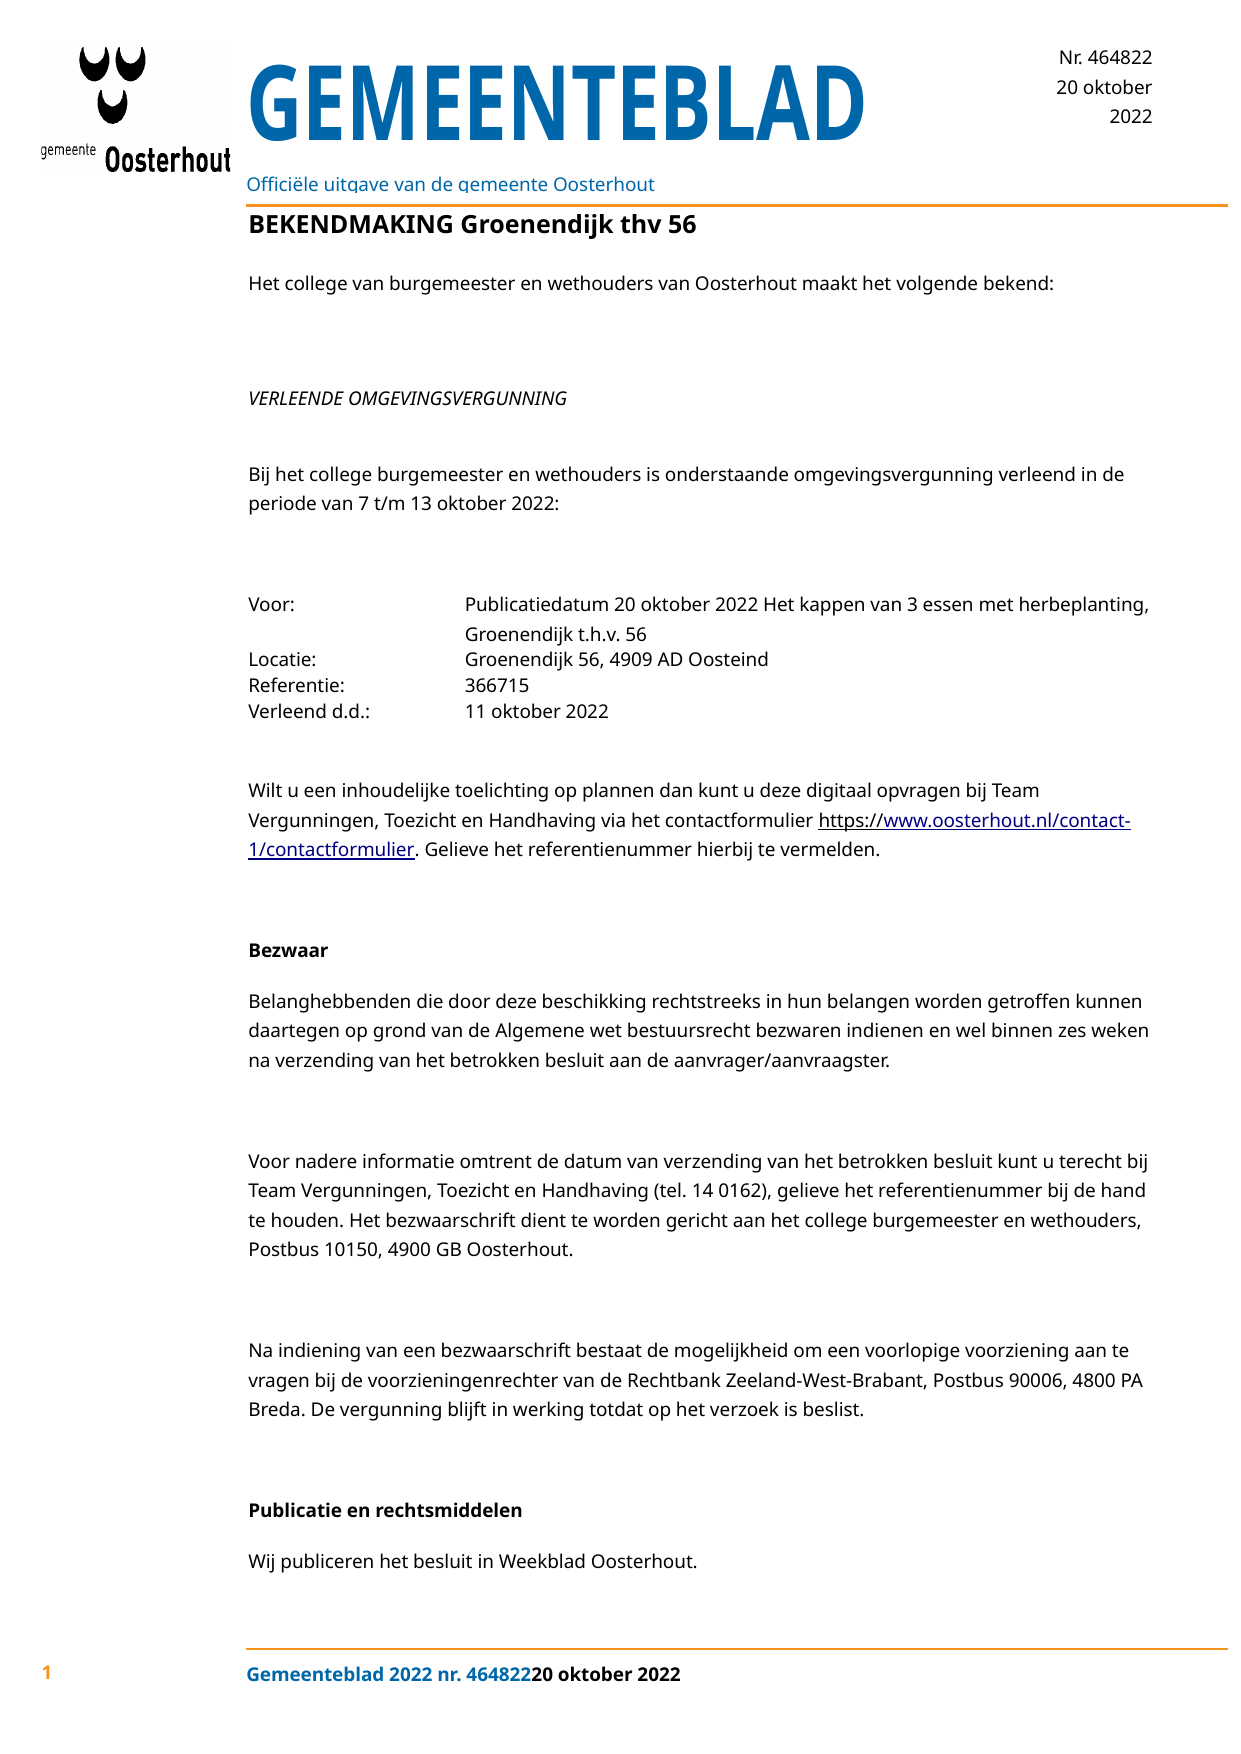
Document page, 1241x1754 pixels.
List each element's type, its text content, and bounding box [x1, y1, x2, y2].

table_header Voor: [248, 591, 464, 647]
table_cell Groenendijk 56, 4909 AD Oosteind [465, 647, 1152, 672]
text VERLEENDE OMGEVINGSVERGUNNING [248, 385, 1152, 410]
text Het college van burgemeester en wethouders van Oosterhout maakt het volgende bekend: [248, 270, 1152, 296]
text Publicatie en rechtsmiddelen [248, 1497, 1152, 1523]
text Belanghebbenden die door deze beschikking rechtstreeks in hun belangen worden getroffen kunnen daartegen op grond van de Algemene wet bestuursrecht bezwaren indienen en wel binnen zes weken na verzending van het betrokken besluit aan de aanvrager/aanvraagster. [248, 988, 1152, 1073]
text Voor nadere informatie omtrent de datum van verzending van het betrokken besluit kunt u terecht bij Team Vergunningen, Toezicht en Handhaving (tel. 14 0162), gelieve het referentienummer bij de hand te houden. Het bezwaarschrift dient te worden gericht aan het college burgemeester en wethouders, Postbus 10150, 4900 GB Oosterhout. [248, 1148, 1152, 1262]
text Na indiening van een bezwaarschrift bestaat de mogelijkheid om een voorlopige voorziening aan te vragen bij de voorzieningenrechter van de Rechtbank Zeeland-West-Brabant, Postbus 90006, 4800 PA Breda. De vergunning blijft in werking totdat op het verzoek is beslist. [248, 1337, 1152, 1422]
table_cell 366715 [465, 673, 1152, 698]
table_cell Locatie: [248, 647, 464, 672]
text BEKENDMAKING Groenendijk thv 56 [248, 207, 1152, 241]
text Wij publiceren het besluit in Weekblad Oosterhout. [248, 1548, 1152, 1574]
table_cell Verleend d.d.: [248, 698, 464, 724]
table_cell Referentie: [248, 673, 464, 698]
text Bij het college burgemeester en wethouders is onderstaande omgevingsvergunning verleend in de periode van 7 t/m 13 oktober 2022: [248, 461, 1152, 516]
text Wilt u een inhoudelijke toelichting op plannen dan kunt u deze digitaal opvragen bij Team Vergunningen, Toezicht en Handhaving via het contactformulier https://www.oosterhout.nl/contact-1/contactformulier. Gelieve het referentienummer hierbij te vermelden. [248, 777, 1152, 862]
picture [41, 47, 231, 172]
table_header Publicatiedatum 20 oktober 2022 Het kappen van 3 essen met herbeplanting, Groenendijk t.h.v. 56 [465, 591, 1152, 647]
table_cell 11 oktober 2022 [465, 698, 1152, 724]
text Bezwaar [248, 937, 1152, 963]
